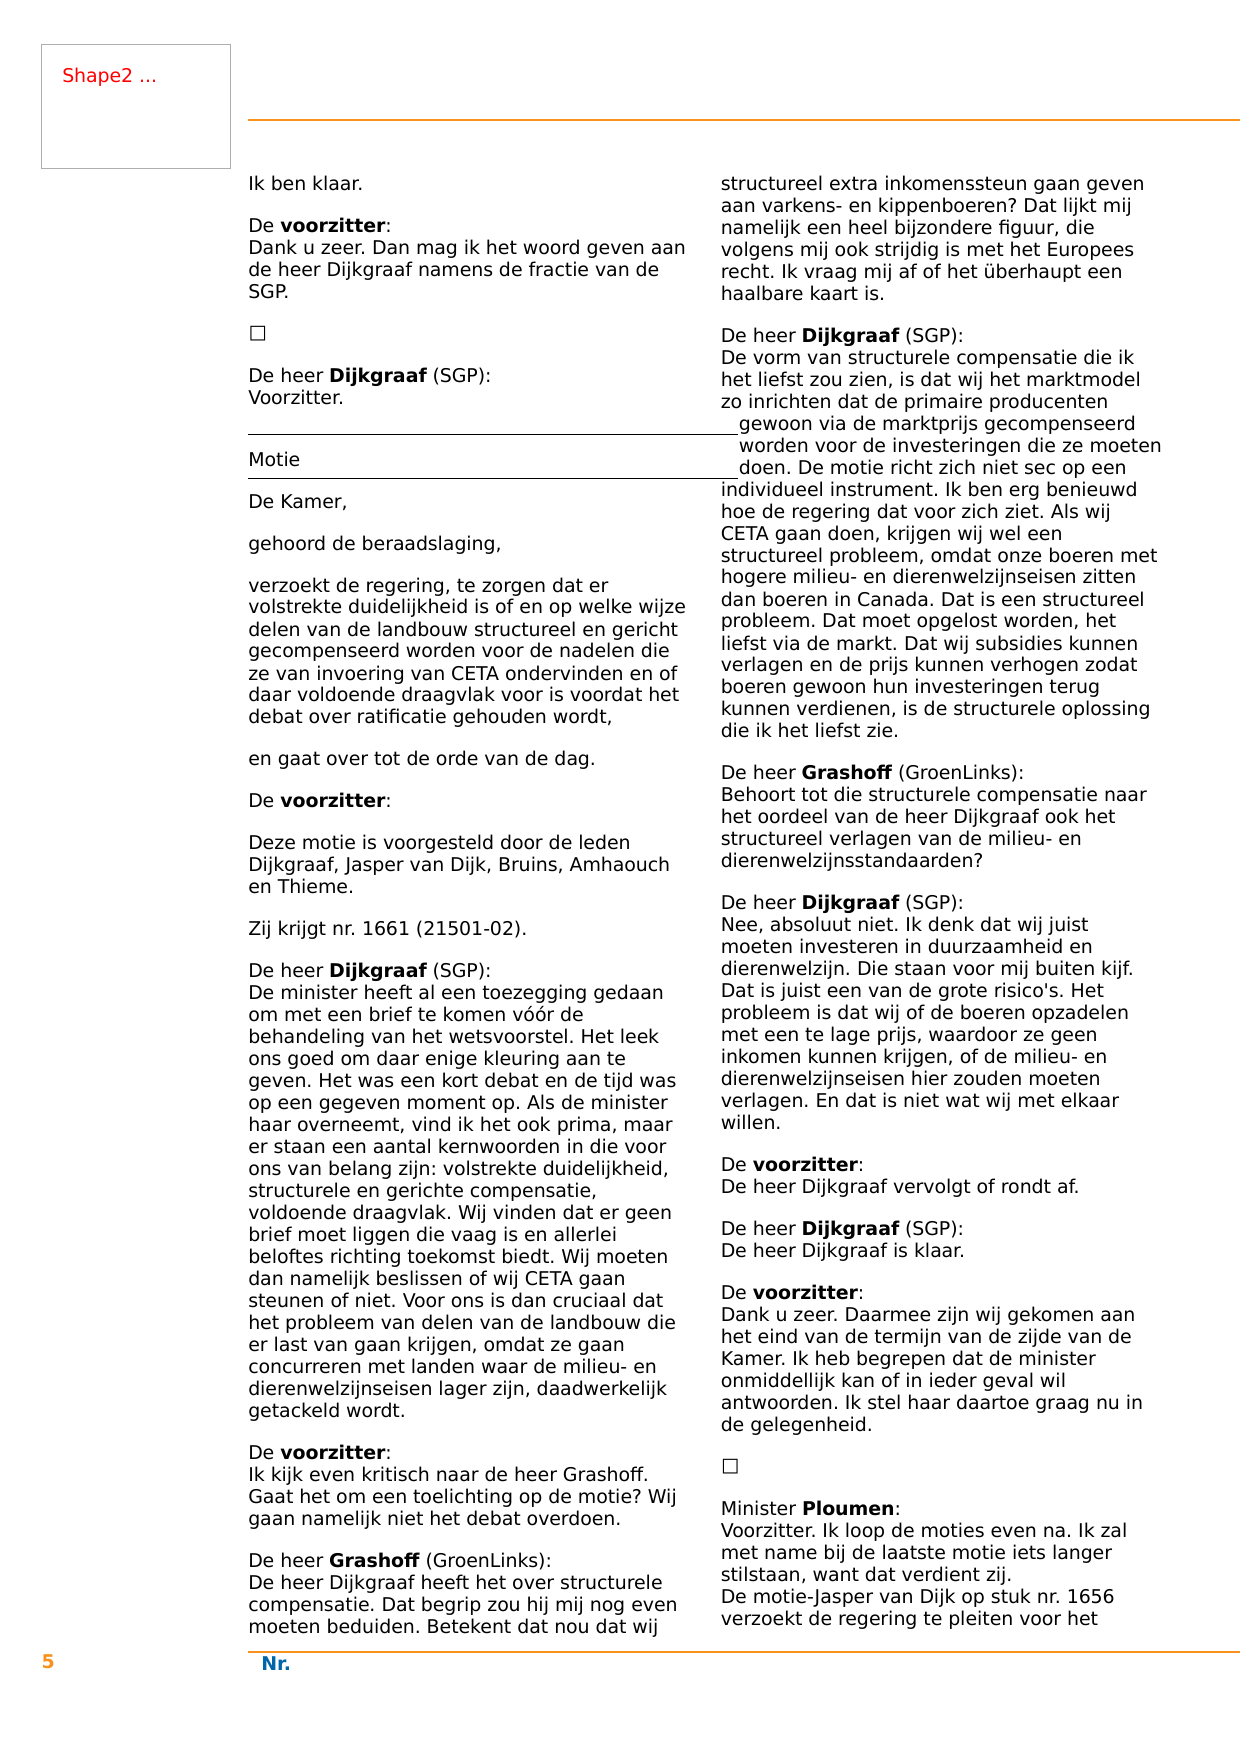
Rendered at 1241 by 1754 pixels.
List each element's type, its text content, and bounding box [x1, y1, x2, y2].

text De heer Dijkgraaf (SGP): [721, 325, 1163, 347]
text structureel extra inkomenssteun gaan geven aan varkens- en kippenboeren? Dat lijkt mij namelijk een heel bijzondere figuur, die volgens mij ook strijdig is met het Europees recht. Ik vraag mij af of het überhaupt een haalbare kaart is. [721, 173, 1163, 305]
text De Kamer, [248, 491, 691, 512]
text De vorm van structurele compensatie die ik het liefst zou zien, is dat wij het marktmodel zo inrichten dat de primaire producenten gewoon via de marktprijs gecompenseerd worden voor de investeringen die ze moeten doen. De motie richt zich niet sec op een individueel instrument. Ik ben erg benieuwd hoe de regering dat voor zich ziet. Als wij CETA gaan doen, krijgen wij wel een structureel probleem, omdat onze boeren met hogere milieu- en dierenwelzijnseisen zitten dan boeren in Canada. Dat is een structureel probleem. Dat moet opgelost worden, het liefst via de markt. Dat wij subsidies kunnen verlagen en de prijs kunnen verhogen zodat boeren gewoon hun investeringen terug kunnen verdienen, is de structurele oplossing die ik het liefst zie. [721, 347, 1163, 742]
text gehoord de beraadslaging, [248, 532, 691, 554]
text en gaat over tot de orde van de dag. [248, 748, 691, 770]
text De voorzitter: [248, 790, 691, 812]
text De motie-Jasper van Dijk op stuk nr. 1656 verzoekt de regering te pleiten voor het [721, 1586, 1163, 1629]
text De heer Dijkgraaf vervolgt of rondt af. [721, 1176, 1163, 1198]
text Dank u zeer. Daarmee zijn wij gekomen aan het eind van de termijn van de zijde van de Kamer. Ik heb begrepen dat de minister onmiddellijk kan of in ieder geval wil antwoorden. Ik stel haar daartoe graag nu in de gelegenheid. [721, 1304, 1163, 1436]
text De heer Grashoff (GroenLinks): [721, 762, 1163, 784]
text De voorzitter: [721, 1154, 1163, 1176]
text Dank u zeer. Dan mag ik het woord geven aan de heer Dijkgraaf namens de fractie van de SGP. [248, 237, 691, 303]
text ⬜ [721, 1456, 1163, 1478]
text Voorzitter. [248, 387, 691, 409]
text Motie [248, 448, 691, 471]
text De heer Dijkgraaf (SGP): [721, 1218, 1163, 1240]
text De heer Dijkgraaf (SGP): [721, 892, 1163, 914]
text Zij krijgt nr. 1661 (21501-02). [248, 918, 691, 940]
text Minister Ploumen: [721, 1498, 1163, 1520]
text De voorzitter: [248, 215, 691, 237]
text Behoort tot die structurele compensatie naar het oordeel van de heer Dijkgraaf ook het structureel verlagen van de milieu- en dierenwelzijnsstandaarden? [721, 784, 1163, 872]
text verzoekt de regering, te zorgen dat er volstrekte duidelijkheid is of en op welke wijze delen van de landbouw structureel en gericht gecompenseerd worden voor de nadelen die ze van invoering van CETA ondervinden en of daar voldoende draagvlak voor is voordat het debat over ratificatie gehouden wordt, [248, 574, 691, 728]
text Nee, absoluut niet. Ik denk dat wij juist moeten investeren in duurzaamheid en dierenwelzijn. Die staan voor mij buiten kijf. Dat is juist een van de grote risico's. Het probleem is dat wij of de boeren opzadelen met een te lage prijs, waardoor ze geen inkomen kunnen krijgen, of de milieu- en dierenwelzijnseisen hier zouden moeten verlagen. En dat is niet wat wij met elkaar willen. [721, 914, 1163, 1134]
text De voorzitter: [248, 1442, 691, 1464]
text Ik ben klaar. [248, 173, 691, 195]
text De heer Grashoff (GroenLinks): [248, 1550, 691, 1572]
text De heer Dijkgraaf (SGP): [248, 960, 691, 982]
text De heer Dijkgraaf is klaar. [721, 1240, 1163, 1262]
text Voorzitter. Ik loop de moties even na. Ik zal met name bij de laatste motie iets langer stilstaan, want dat verdient zij. [721, 1520, 1163, 1586]
text De heer Dijkgraaf (SGP): [248, 365, 691, 387]
text ⬜ [248, 323, 691, 345]
text Deze motie is voorgesteld door de leden Dijkgraaf, Jasper van Dijk, Bruins, Amhaouch en Thieme. [248, 832, 691, 898]
text De voorzitter: [721, 1282, 1163, 1304]
text De heer Dijkgraaf heeft het over structurele compensatie. Dat begrip zou hij mij nog even moeten beduiden. Betekent dat nou dat wij [248, 1572, 691, 1638]
text Ik kijk even kritisch naar de heer Grashoff. Gaat het om een toelichting op de motie? Wij gaan namelijk niet het debat overdoen. [248, 1464, 691, 1530]
text De minister heeft al een toezegging gedaan om met een brief te komen vóór de behandeling van het wetsvoorstel. Het leek ons goed om daar enige kleuring aan te geven. Het was een kort debat en de tijd was op een gegeven moment op. Als de minister haar overneemt, vind ik het ook prima, maar er staan een aantal kernwoorden in die voor ons van belang zijn: volstrekte duidelijkheid, structurele en gerichte compensatie, voldoende draagvlak. Wij vinden dat er geen brief moet liggen die vaag is en allerlei beloftes richting toekomst biedt. Wij moeten dan namelijk beslissen of wij CETA gaan steunen of niet. Voor ons is dan cruciaal dat het probleem van delen van de landbouw die er last van gaan krijgen, omdat ze gaan concurreren met landen waar de milieu- en dierenwelzijnseisen lager zijn, daadwerkelijk getackeld wordt. [248, 982, 691, 1422]
